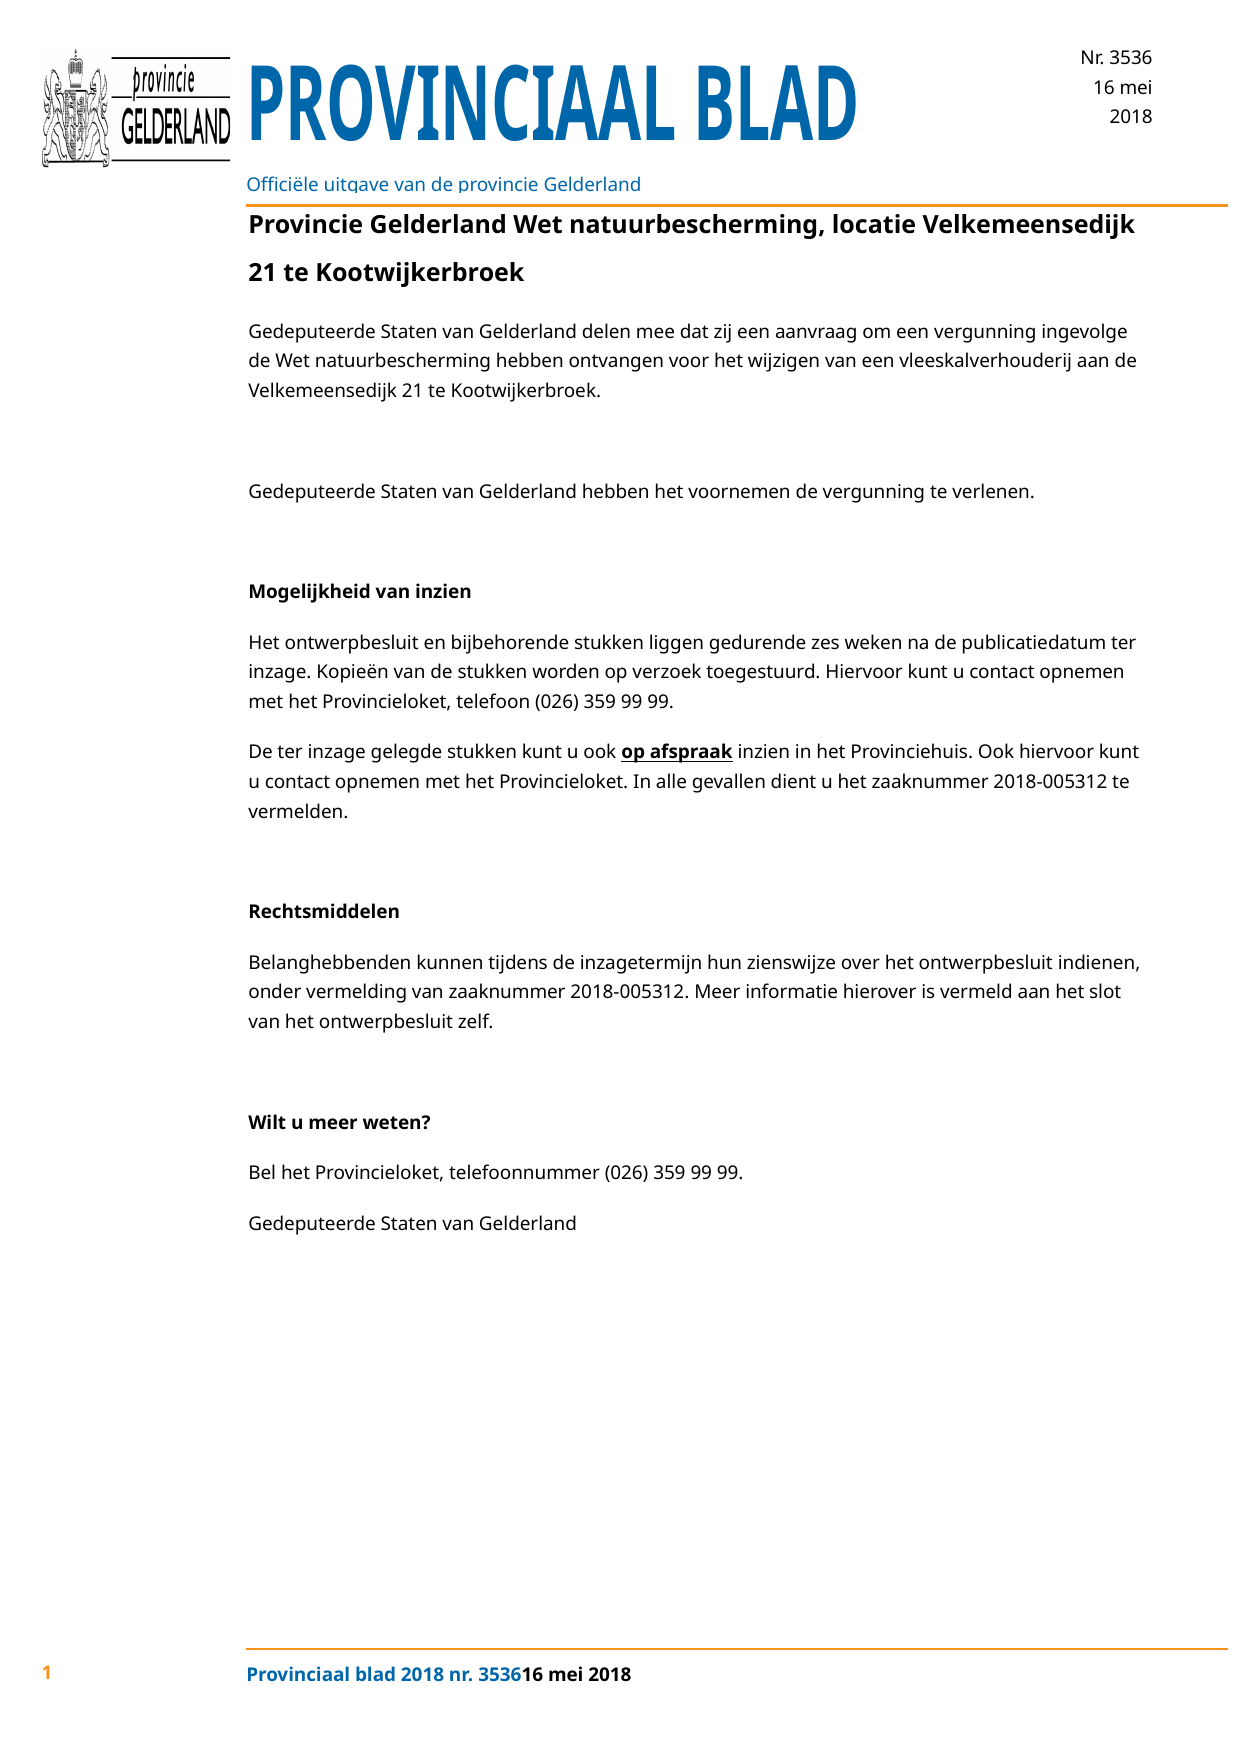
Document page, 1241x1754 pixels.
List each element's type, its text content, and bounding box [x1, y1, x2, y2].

text Bel het Provincieloket, telefoonnummer (026) 359 99 99. [248, 1159, 1152, 1185]
text De ter inzage gelegde stukken kunt u ook op afspraak inzien in het Provinciehuis. Ook hiervoor kunt u contact opnemen met het Provincieloket. In alle gevallen dient u het zaaknummer 2018-005312 te vermelden. [248, 739, 1152, 824]
picture [41, 47, 231, 172]
text Het ontwerpbesluit en bijbehorende stukken liggen gedurende zes weken na de publicatiedatum ter inzage. Kopieën van de stukken worden op verzoek toegestuurd. Hiervoor kunt u contact opnemen met het Provincieloket, telefoon (026) 359 99 99. [248, 629, 1152, 714]
text Wilt u meer weten? [248, 1109, 1152, 1135]
text Rechtsmiddelen [248, 899, 1152, 924]
text Gedeputeerde Staten van Gelderland delen mee dat zij een aanvraag om een vergunning ingevolge de Wet natuurbescherming hebben ontvangen voor het wijzigen van een vleeskalverhouderij aan de Velkemeensedijk 21 te Kootwijkerbroek. [248, 318, 1152, 403]
text Belanghebbenden kunnen tijdens de inzagetermijn hun zienswijze over het ontwerpbesluit indienen, onder vermelding van zaaknummer 2018-005312. Meer informatie hierover is vermeld aan het slot van het ontwerpbesluit zelf. [248, 949, 1152, 1034]
text Gedeputeerde Staten van Gelderland hebben het voornemen de vergunning te verlenen. [248, 478, 1152, 504]
text Provincie Gelderland Wet natuurbescherming, locatie Velkemeensedijk 21 te Kootwijkerbroek [248, 207, 1152, 288]
text Mogelijkheid van inzien [248, 579, 1152, 604]
text Gedeputeerde Staten van Gelderland [248, 1210, 1152, 1236]
